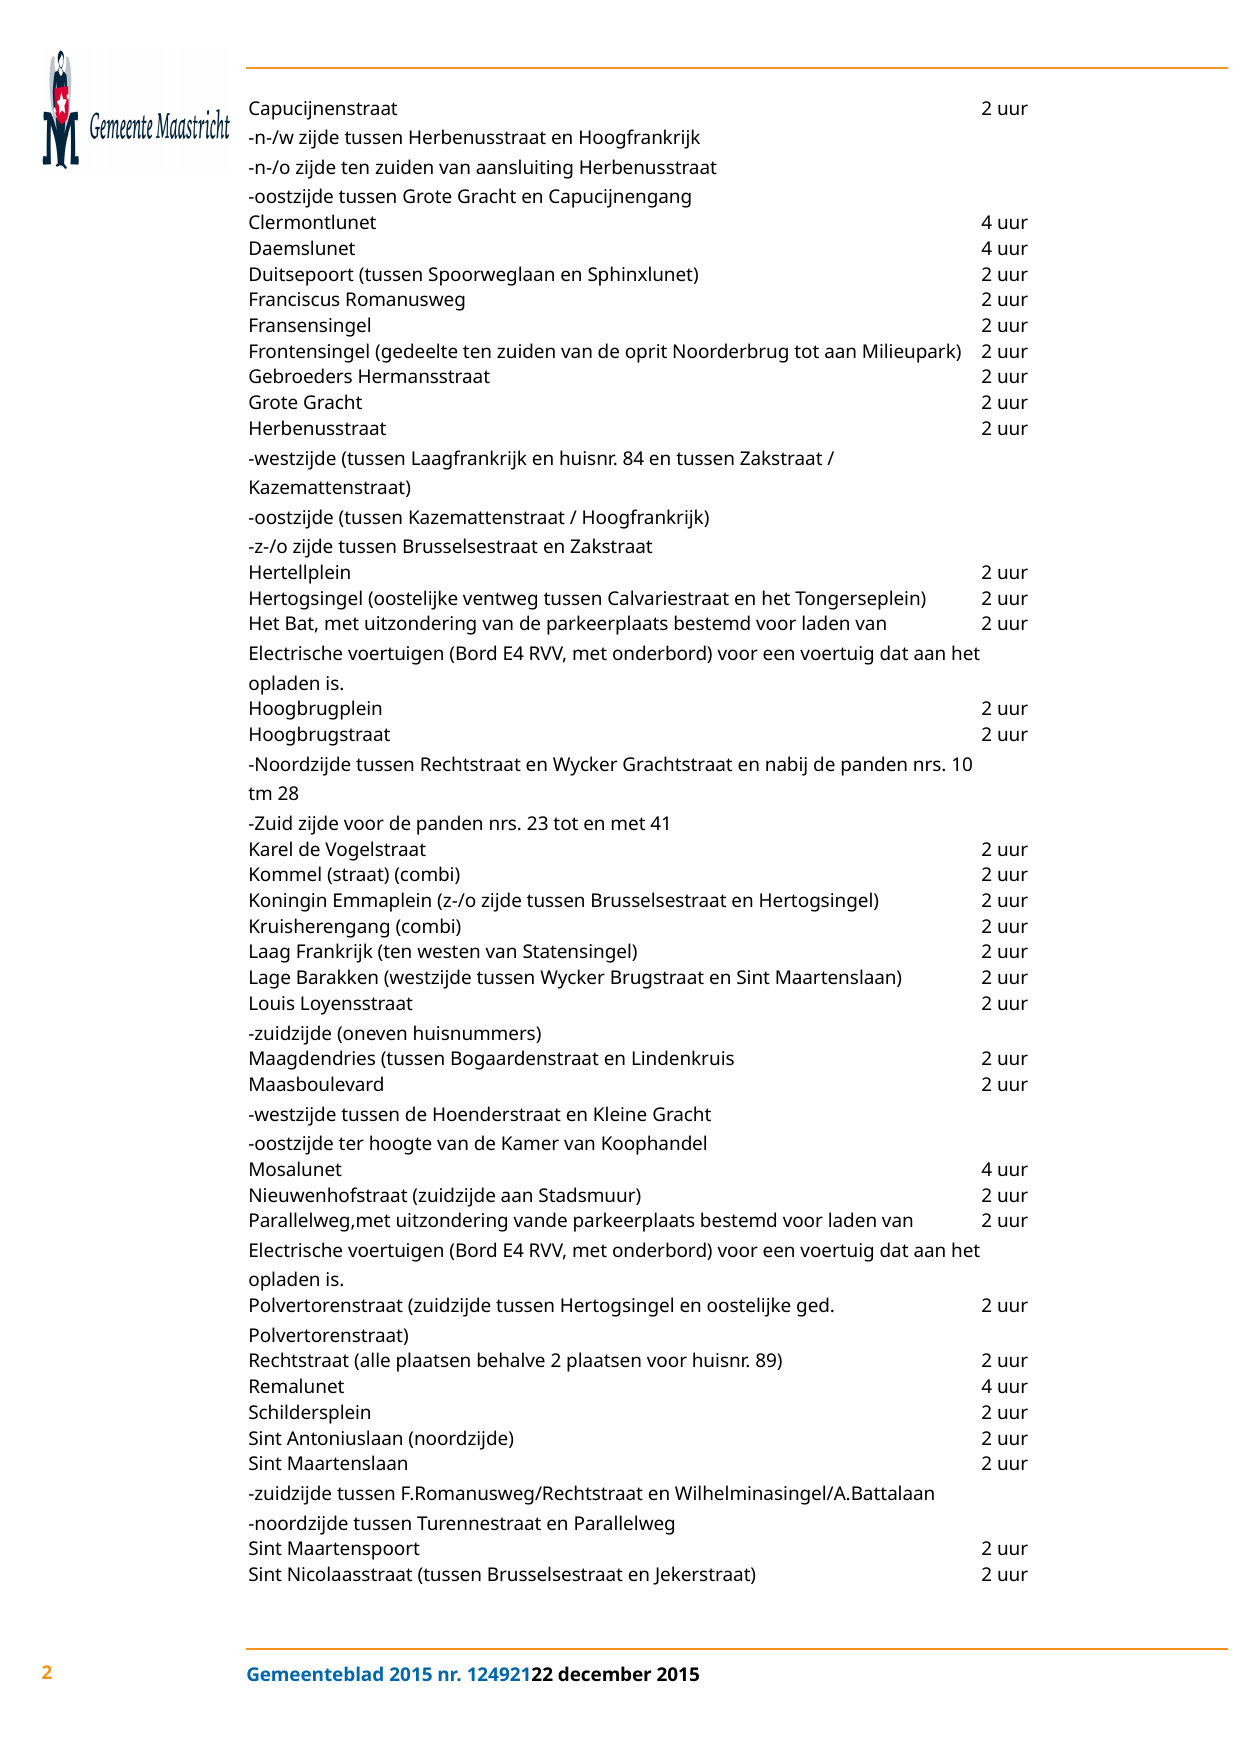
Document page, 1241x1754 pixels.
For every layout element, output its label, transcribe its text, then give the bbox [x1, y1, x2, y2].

table_cell 4 uur [981, 1374, 1152, 1399]
table_cell 4 uur [981, 235, 1152, 261]
table_cell Hoogbrugstraat -Noordzijde tussen Rechtstraat en Wycker Grachtstraat en nabij de panden nrs. 10 tm 28 -Zuid zijde voor de panden nrs. 23 tot en met 41 [248, 721, 981, 836]
table_cell 2 uur [981, 286, 1152, 312]
table_cell 2 uur [981, 990, 1152, 1045]
table_cell 2 uur [981, 1208, 1152, 1292]
table_cell 2 uur [981, 338, 1152, 364]
table_cell 2 uur [981, 95, 1152, 209]
table_cell Rechtstraat (alle plaatsen behalve 2 plaatsen voor huisnr. 89) [248, 1348, 981, 1373]
table_cell Hertellplein [248, 559, 981, 585]
table_cell Kommel (straat) (combi) [248, 861, 981, 887]
table_cell Clermontlunet [248, 209, 981, 235]
table_cell Remalunet [248, 1374, 981, 1399]
table_cell Franciscus Romanusweg [248, 286, 981, 312]
table_cell Daemslunet [248, 235, 981, 261]
table_cell Duitsepoort (tussen Spoorweglaan en Sphinxlunet) [248, 261, 981, 286]
table_cell Sint Maartenslaan -zuidzijde tussen F.Romanusweg/Rechtstraat en Wilhelminasingel/A.Battalaan -noordzijde tussen Turennestraat en Parallelweg [248, 1451, 981, 1536]
table_cell Laag Frankrijk (ten westen van Statensingel) [248, 939, 981, 964]
table_cell Maagdendries (tussen Bogaardenstraat en Lindenkruis [248, 1045, 981, 1071]
table_cell 2 uur [981, 913, 1152, 939]
table_cell Schildersplein [248, 1399, 981, 1425]
table_cell 2 uur [981, 861, 1152, 887]
table_cell 2 uur [981, 1536, 1152, 1561]
table_cell 2 uur [981, 939, 1152, 964]
table_cell 2 uur [981, 389, 1152, 415]
table_cell Sint Nicolaasstraat (tussen Brusselsestraat en Jekerstraat) [248, 1561, 981, 1587]
table_cell 2 uur [981, 1071, 1152, 1156]
table_cell Parallelweg,met uitzondering vande parkeerplaats bestemd voor laden van Electrische voertuigen (Bord E4 RVV, met onderbord) voor een voertuig dat aan het opladen is. [248, 1208, 981, 1292]
table_cell Lage Barakken (westzijde tussen Wycker Brugstraat en Sint Maartenslaan) [248, 964, 981, 990]
table_cell Nieuwenhofstraat (zuidzijde aan Stadsmuur) [248, 1182, 981, 1207]
table_cell 2 uur [981, 836, 1152, 861]
table_cell 2 uur [981, 721, 1152, 836]
table_cell Hoogbrugplein [248, 696, 981, 721]
table_cell 2 uur [981, 1425, 1152, 1451]
table_cell Louis Loyensstraat -zuidzijde (oneven huisnummers) [248, 990, 981, 1045]
table_cell 4 uur [981, 209, 1152, 235]
table_cell Sint Antoniuslaan (noordzijde) [248, 1425, 981, 1451]
table_cell 2 uur [981, 261, 1152, 286]
table_cell 2 uur [981, 1451, 1152, 1536]
table_cell 2 uur [981, 559, 1152, 585]
table_cell 4 uur [981, 1156, 1152, 1182]
table_cell 2 uur [981, 585, 1152, 611]
table_cell 2 uur [981, 364, 1152, 389]
table_cell Sint Maartenspoort [248, 1536, 981, 1561]
table_cell 2 uur [981, 887, 1152, 913]
table_cell Polvertorenstraat (zuidzijde tussen Hertogsingel en oostelijke ged. Polvertorenstraat) [248, 1293, 981, 1348]
table_cell 2 uur [981, 1561, 1152, 1587]
table_cell Karel de Vogelstraat [248, 836, 981, 861]
picture [41, 47, 231, 172]
table_cell 2 uur [981, 1045, 1152, 1071]
table_cell Het Bat, met uitzondering van de parkeerplaats bestemd voor laden van Electrische voertuigen (Bord E4 RVV, met onderbord) voor een voertuig dat aan het opladen is. [248, 611, 981, 696]
table_cell Mosalunet [248, 1156, 981, 1182]
table_cell Herbenusstraat -westzijde (tussen Laagfrankrijk en huisnr. 84 en tussen Zakstraat / Kazemattenstraat) -oostzijde (tussen Kazemattenstraat / Hoogfrankrijk) -z-/o zijde tussen Brusselsestraat en Zakstraat [248, 415, 981, 559]
table_cell 2 uur [981, 1293, 1152, 1348]
table_cell 2 uur [981, 964, 1152, 990]
table_cell Hertogsingel (oostelijke ventweg tussen Calvariestraat en het Tongerseplein) [248, 585, 981, 611]
table_cell 2 uur [981, 696, 1152, 721]
table_cell 2 uur [981, 611, 1152, 696]
table_cell Kruisherengang (combi) [248, 913, 981, 939]
table_cell 2 uur [981, 1399, 1152, 1425]
table_cell 2 uur [981, 312, 1152, 338]
table_cell Koningin Emmaplein (z-/o zijde tussen Brusselsestraat en Hertogsingel) [248, 887, 981, 913]
table_cell 2 uur [981, 1182, 1152, 1207]
table_cell 2 uur [981, 415, 1152, 559]
table_cell Capucijnenstraat -n-/w zijde tussen Herbenusstraat en Hoogfrankrijk -n-/o zijde ten zuiden van aansluiting Herbenusstraat -oostzijde tussen Grote Gracht en Capucijnengang [248, 95, 981, 209]
table_cell Gebroeders Hermansstraat [248, 364, 981, 389]
table_cell Frontensingel (gedeelte ten zuiden van de oprit Noorderbrug tot aan Milieupark) [248, 338, 981, 364]
table_cell Maasboulevard -westzijde tussen de Hoenderstraat en Kleine Gracht -oostzijde ter hoogte van de Kamer van Koophandel [248, 1071, 981, 1156]
table_cell Fransensingel [248, 312, 981, 338]
table_cell Grote Gracht [248, 389, 981, 415]
table_cell 2 uur [981, 1348, 1152, 1373]
